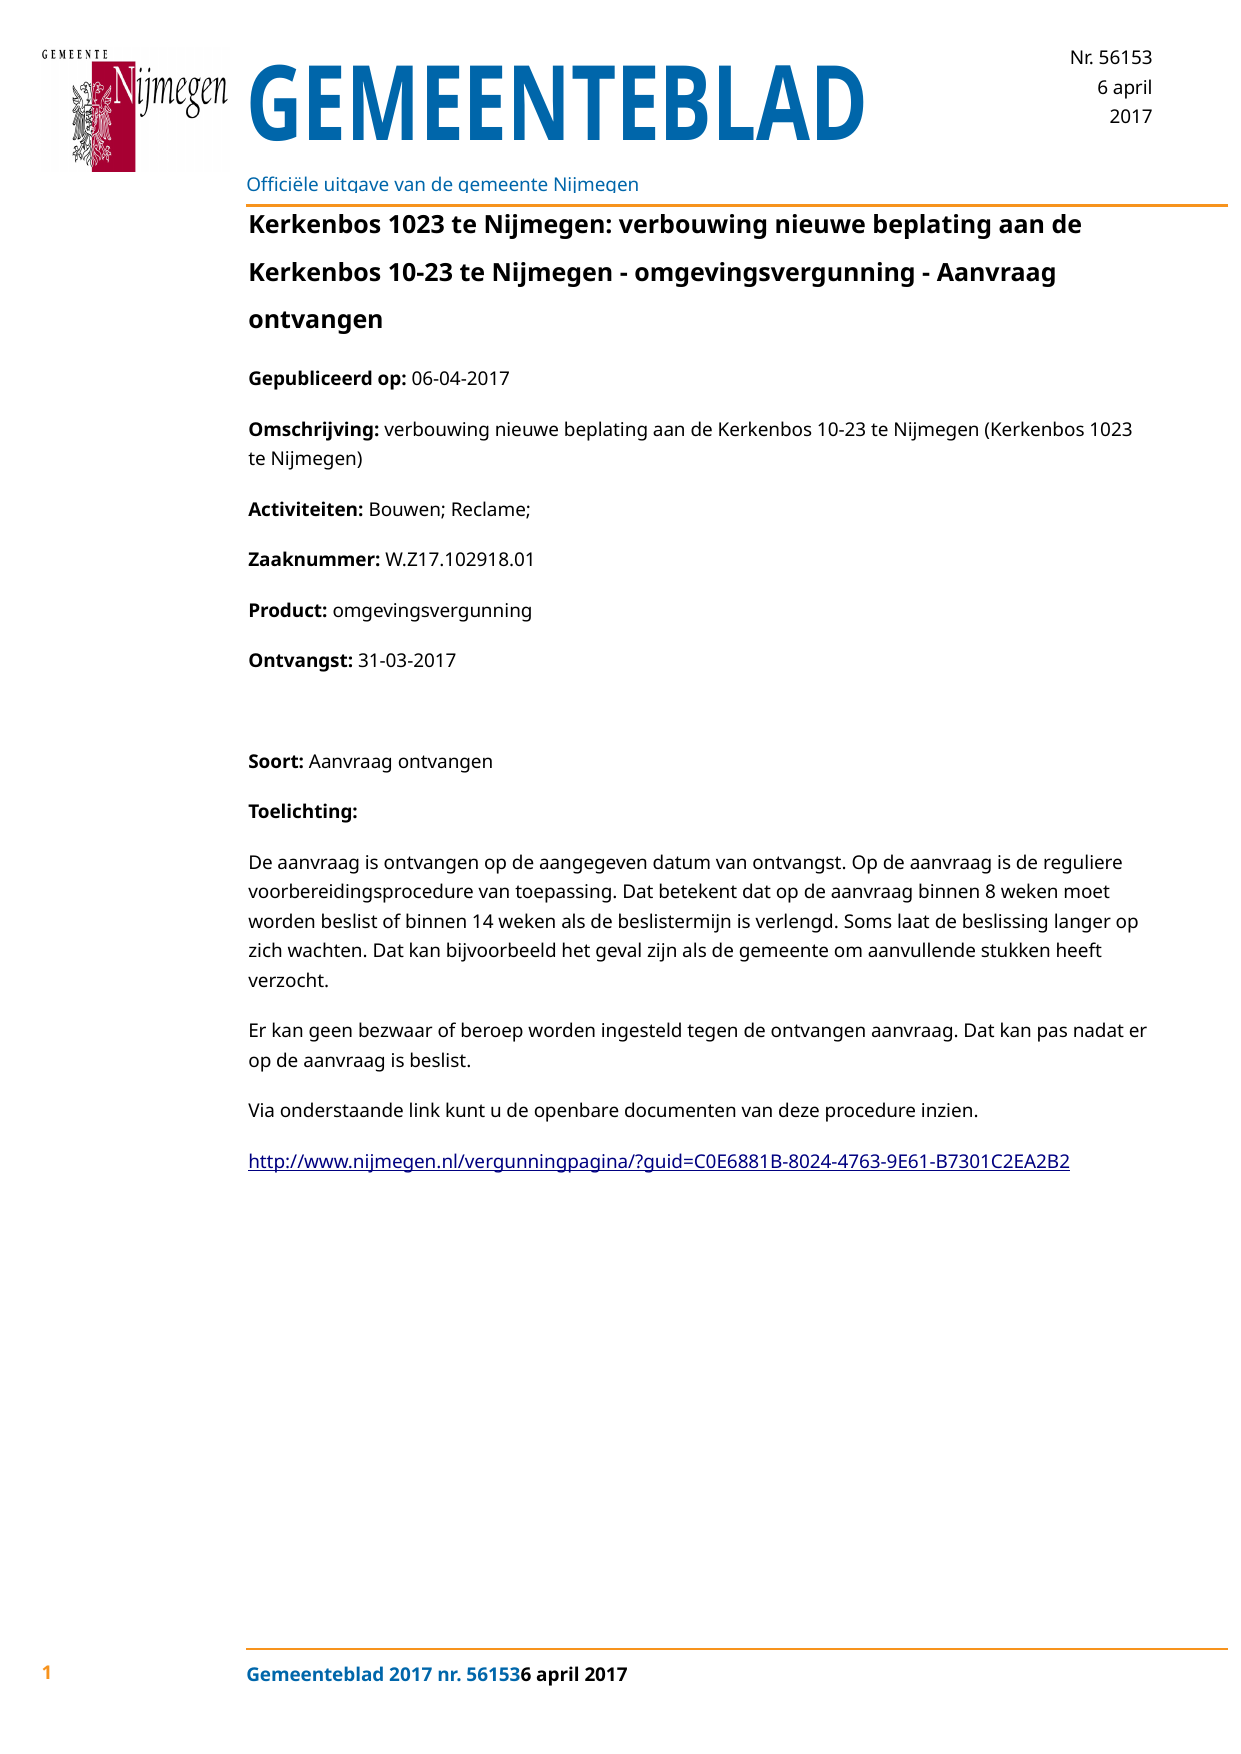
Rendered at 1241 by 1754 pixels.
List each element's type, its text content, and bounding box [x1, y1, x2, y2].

text Soort: Aanvraag ontvangen [248, 748, 1152, 774]
text Product: omgevingsvergunning [248, 597, 1152, 622]
text Er kan geen bezwaar of beroep worden ingesteld tegen de ontvangen aanvraag. Dat kan pas nadat er op de aanvraag is beslist. [248, 1018, 1152, 1073]
text Via onderstaande link kunt u de openbare documenten van deze procedure inzien. [248, 1098, 1152, 1123]
text Toelichting: [248, 798, 1152, 824]
text Ontvangst: 31-03-2017 [248, 647, 1152, 673]
text Omschrijving: verbouwing nieuwe beplating aan de Kerkenbos 10-23 te Nijmegen (Kerkenbos 1023 te Nijmegen) [248, 416, 1152, 471]
text Activiteiten: Bouwen; Reclame; [248, 496, 1152, 522]
picture [41, 47, 231, 172]
text Kerkenbos 1023 te Nijmegen: verbouwing nieuwe beplating aan de Kerkenbos 10-23 te Nijmegen - omgevingsvergunning - Aanvraag ontvangen [248, 207, 1152, 336]
text http://www.nijmegen.nl/vergunningpagina/?guid=C0E6881B-8024-4763-9E61-B7301C2EA2B2 [248, 1148, 1152, 1174]
text Gepubliceerd op: 06-04-2017 [248, 366, 1152, 391]
text De aanvraag is ontvangen op de aangegeven datum van ontvangst. Op de aanvraag is de reguliere voorbereidingsprocedure van toepassing. Dat betekent dat op de aanvraag binnen 8 weken moet worden beslist of binnen 14 weken als de beslistermijn is verlengd. Soms laat de beslissing langer op zich wachten. Dat kan bijvoorbeeld het geval zijn als de gemeente om aanvullende stukken heeft verzocht. [248, 849, 1152, 993]
text Zaaknummer: W.Z17.102918.01 [248, 546, 1152, 572]
